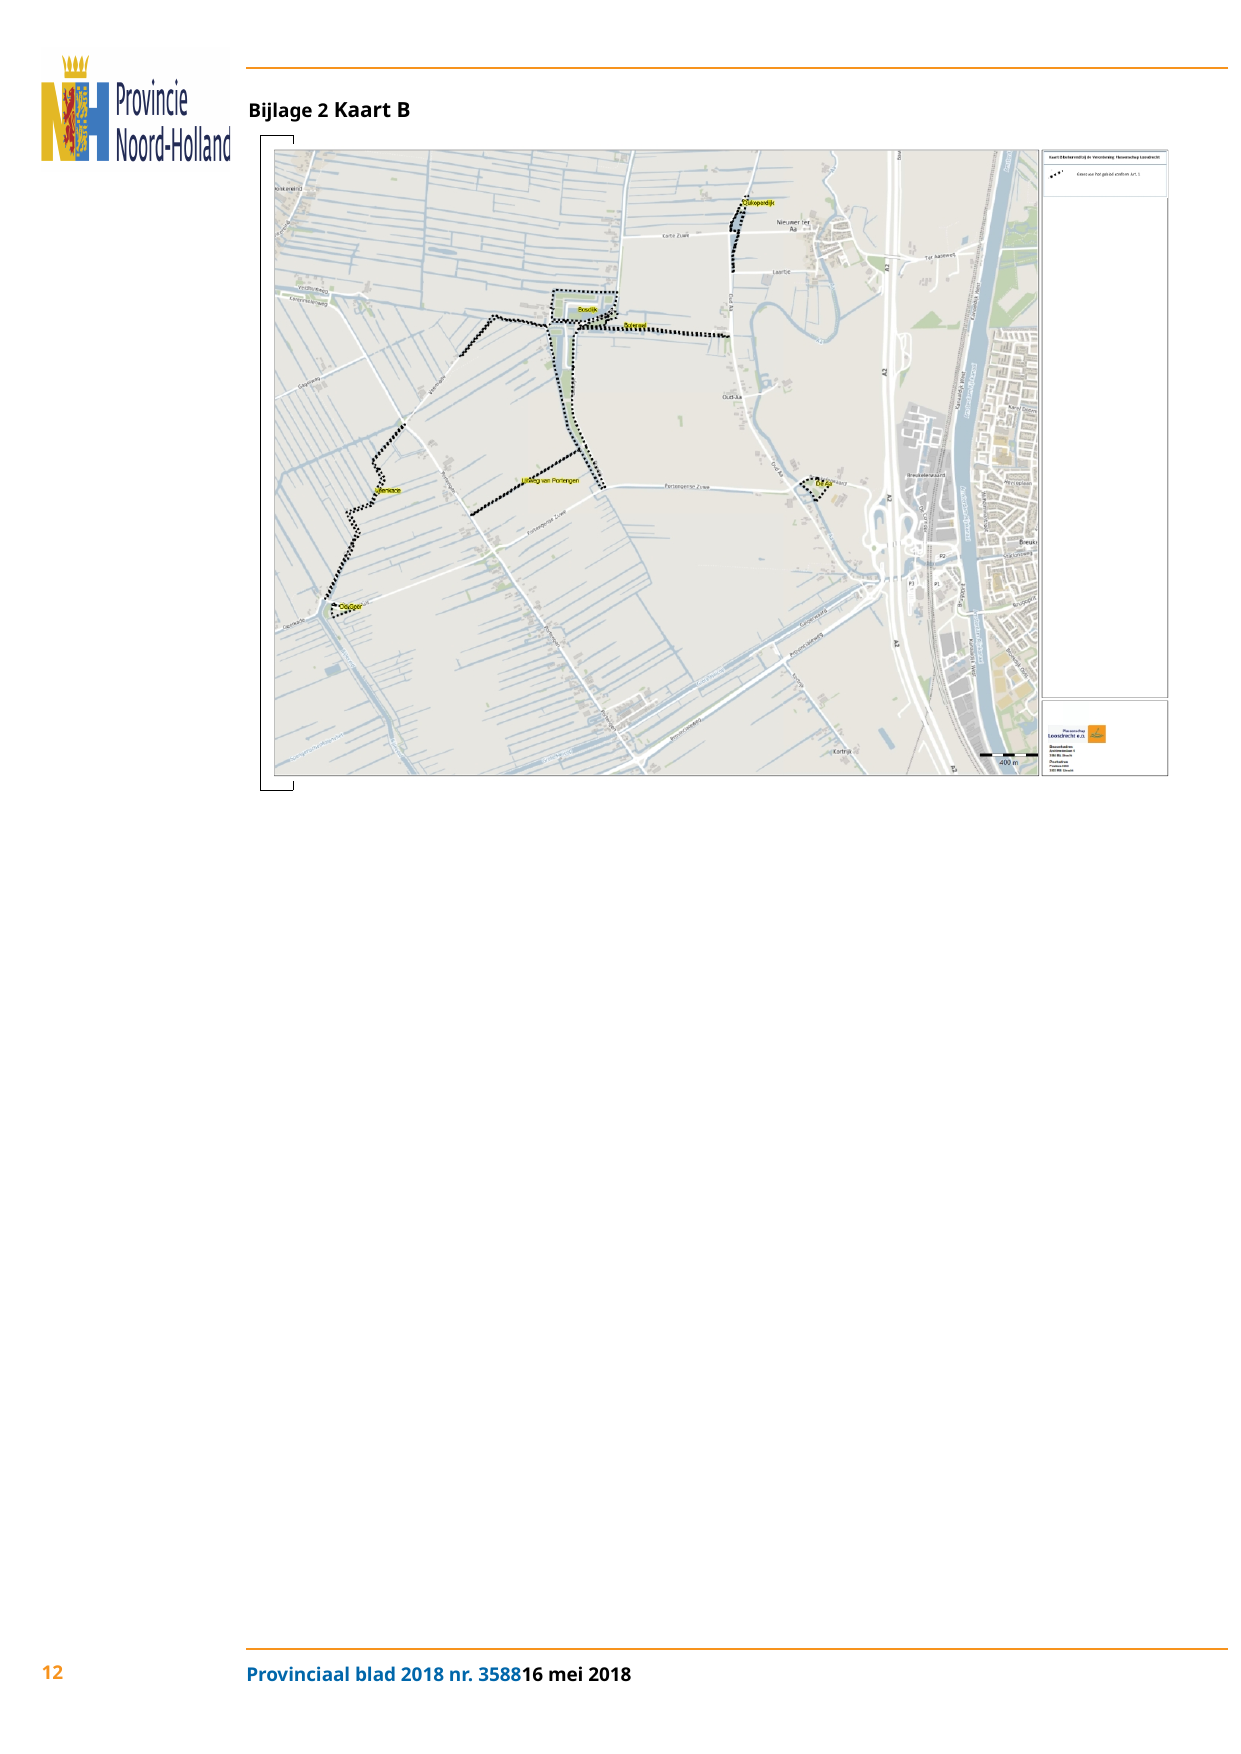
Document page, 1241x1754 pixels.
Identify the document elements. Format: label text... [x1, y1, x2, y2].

picture [41, 47, 231, 172]
text Bijlage 2 Kaart B [248, 95, 1152, 123]
picture [268, 144, 1173, 781]
